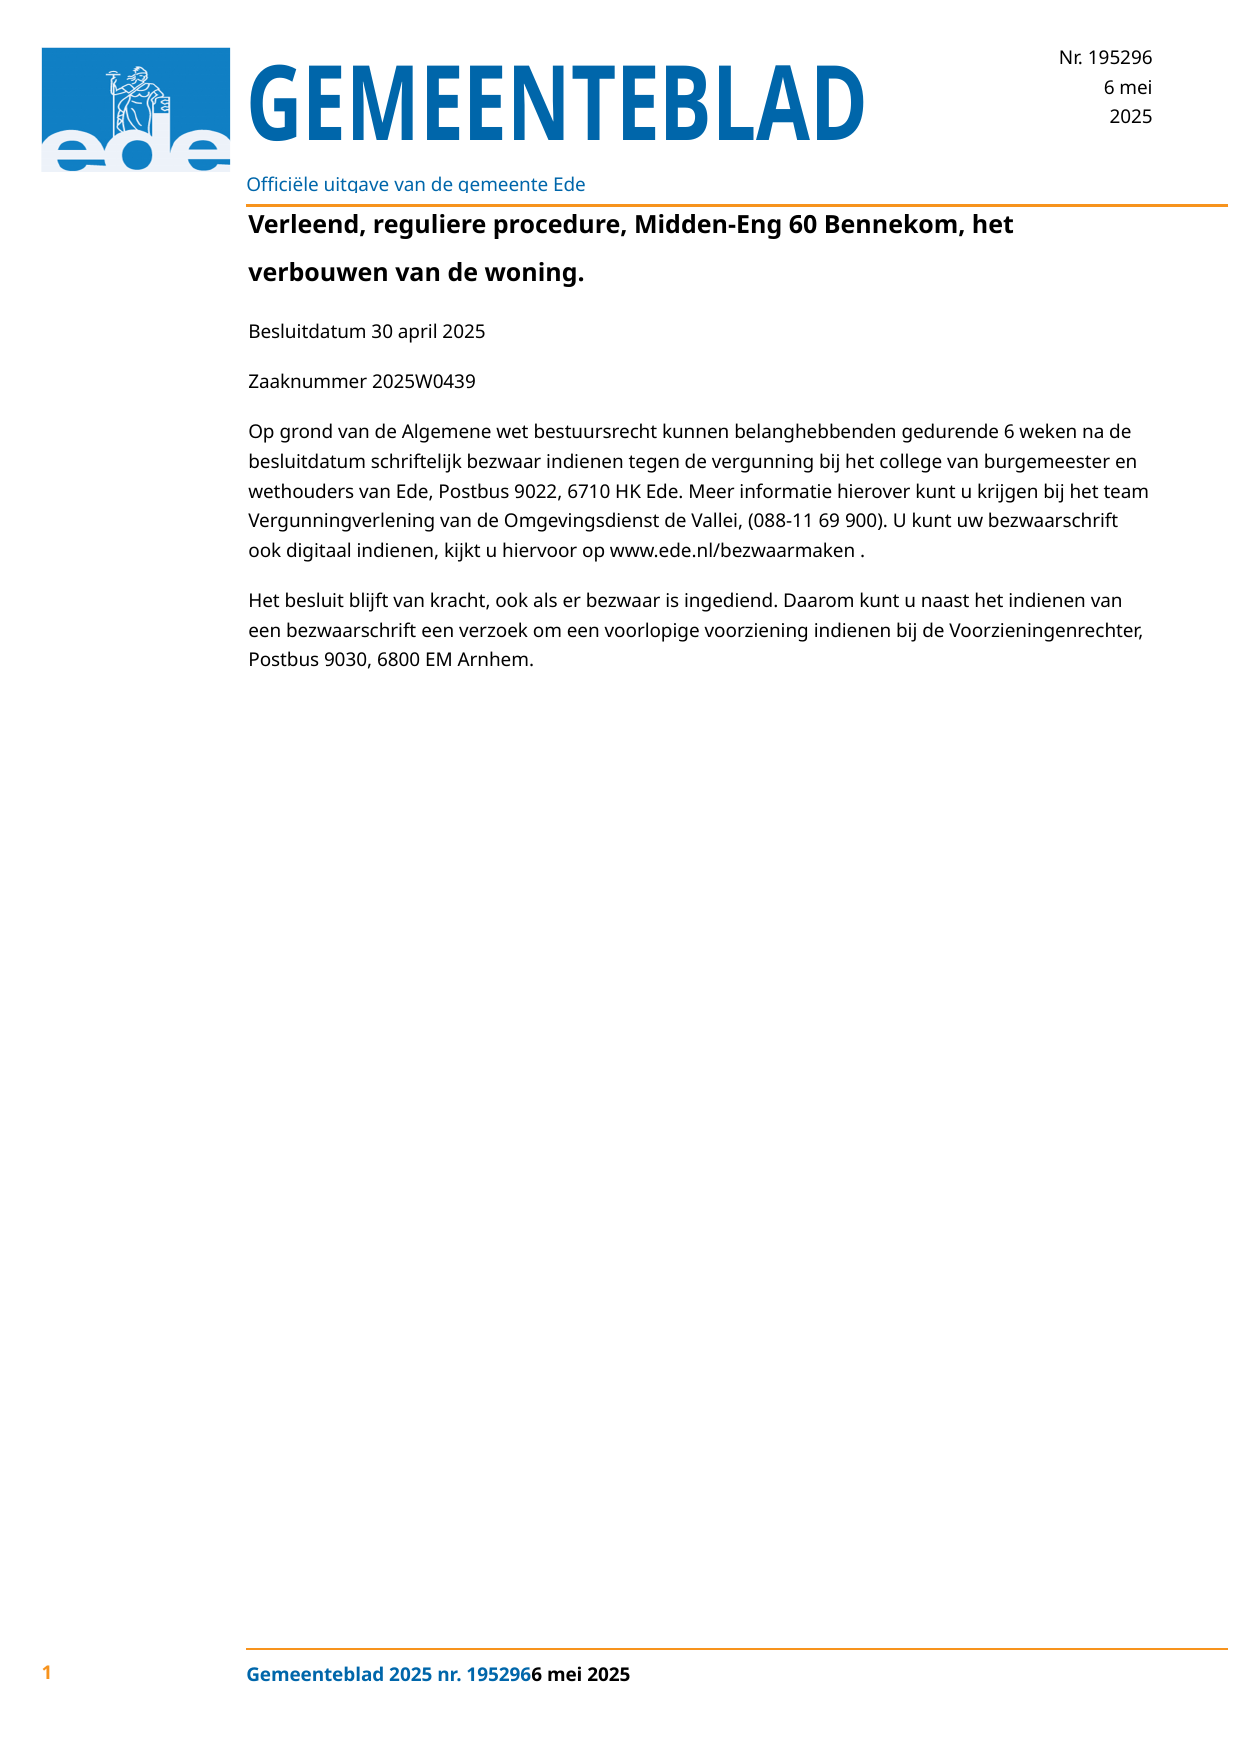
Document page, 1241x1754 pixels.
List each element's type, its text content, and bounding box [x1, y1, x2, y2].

picture [41, 47, 231, 172]
text Op grond van de Algemene wet bestuursrecht kunnen belanghebbenden gedurende 6 weken na de besluitdatum schriftelijk bezwaar indienen tegen de vergunning bij het college van burgemeester en wethouders van Ede, Postbus 9022, 6710 HK Ede. Meer informatie hierover kunt u krijgen bij het team Vergunningverlening van de Omgevingsdienst de Vallei, (088-11 69 900). U kunt uw bezwaarschrift ook digitaal indienen, kijkt u hiervoor op www.ede.nl/bezwaarmaken . [248, 419, 1152, 563]
text Het besluit blijft van kracht, ook als er bezwaar is ingediend. Daarom kunt u naast het indienen van een bezwaarschrift een verzoek om een voorlopige voorziening indienen bij de Voorzieningenrechter, Postbus 9030, 6800 EM Arnhem. [248, 587, 1152, 672]
text Zaaknummer 2025W0439 [248, 368, 1152, 394]
text Verleend, reguliere procedure, Midden-Eng 60 Bennekom, het verbouwen van de woning. [248, 207, 1152, 288]
text Besluitdatum 30 april 2025 [248, 318, 1152, 344]
